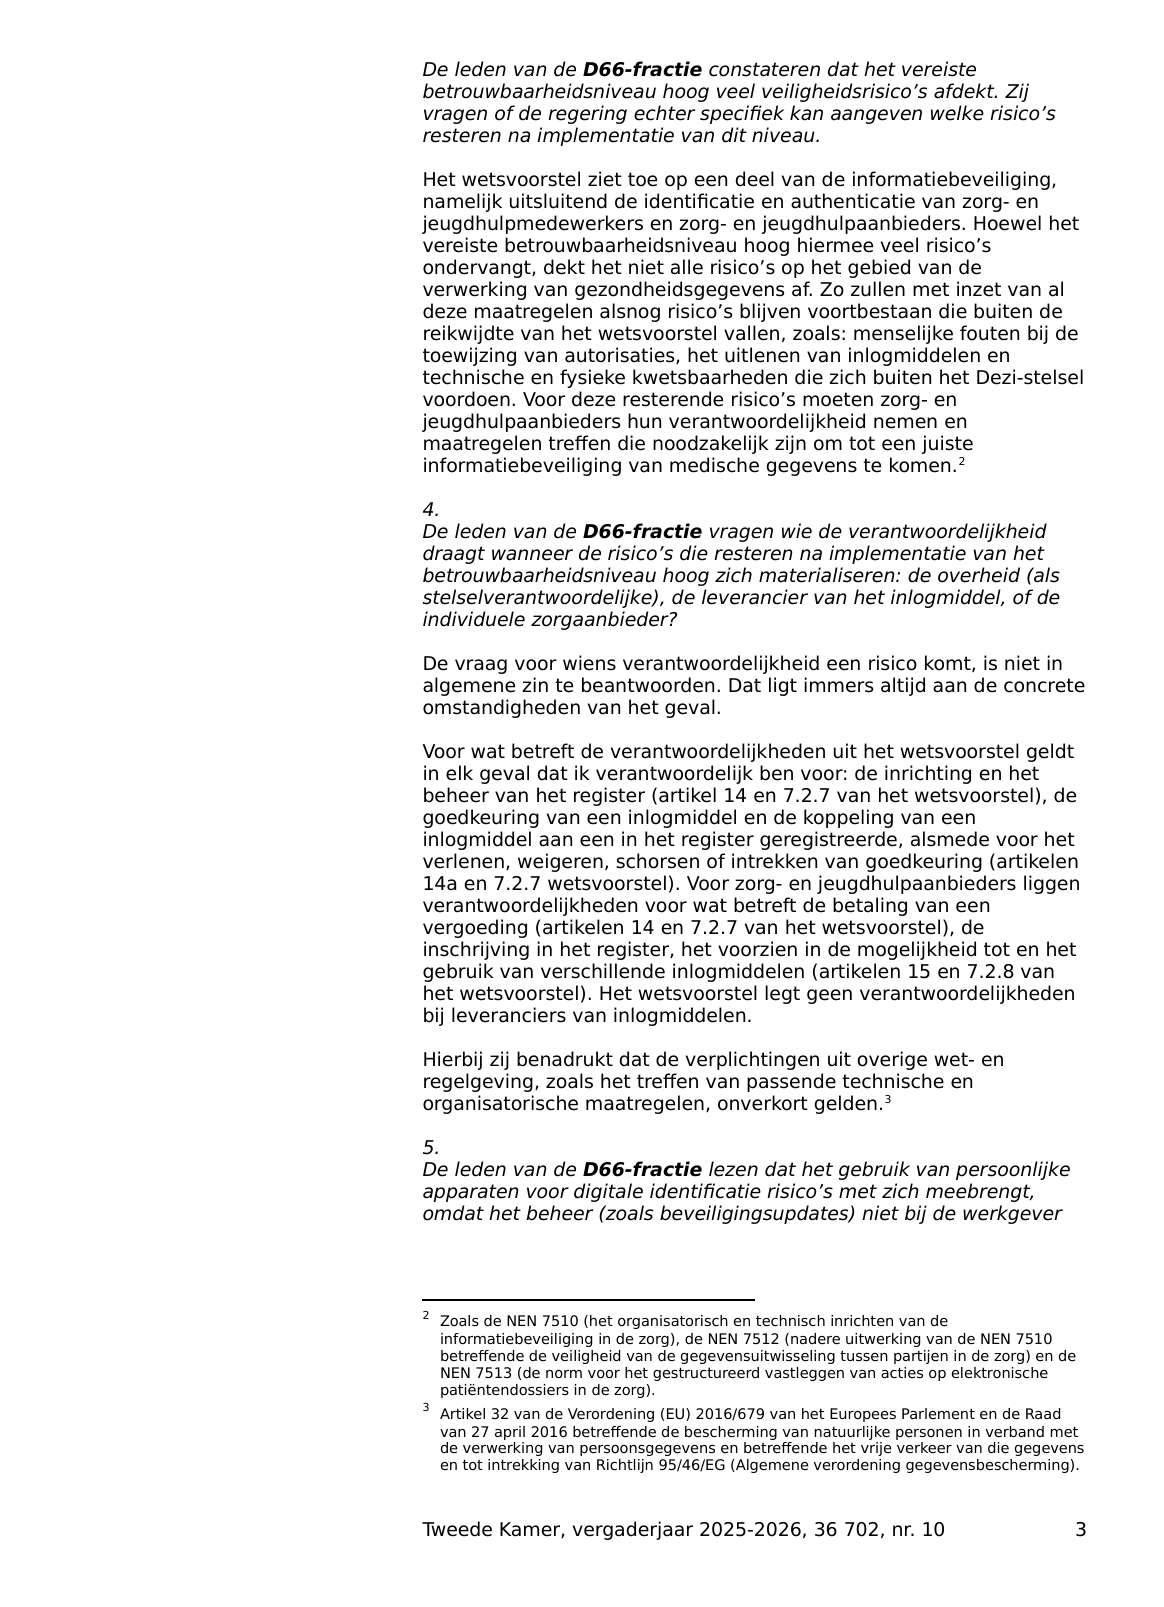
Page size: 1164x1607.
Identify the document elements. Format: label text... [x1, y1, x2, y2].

text 4. [422, 499, 1087, 521]
text Voor wat betreft de verantwoordelijkheden uit het wetsvoorstel geldt in elk geval dat ik verantwoordelijk ben voor: de inrichting en het beheer van het register (artikel 14 en 7.2.7 van het wetsvoorstel), de goedkeuring van een inlogmiddel en de koppeling van een inlogmiddel aan een in het register geregistreerde, alsmede voor het verlenen, weigeren, schorsen of intrekken van goedkeuring (artikelen 14a en 7.2.7 wetsvoorstel). Voor zorg- en jeugdhulpaanbieders liggen verantwoordelijkheden voor wat betreft de betaling van een vergoeding (artikelen 14 en 7.2.7 van het wetsvoorstel), de inschrijving in het register, het voorzien in de mogelijkheid tot en het gebruik van verschillende inlogmiddelen (artikelen 15 en 7.2.8 van het wetsvoorstel). Het wetsvoorstel legt geen verantwoordelijkheden bij leveranciers van inlogmiddelen. [422, 741, 1087, 1027]
text De leden van de D66-fractie lezen dat het gebruik van persoonlijke apparaten voor digitale identificatie risico’s met zich meebrengt, omdat het beheer (zoals beveiligingsupdates) niet bij de werkgever [422, 1159, 1087, 1225]
text Zoals de NEN 7510 (het organisatorisch en technisch inrichten van de informatiebeveiliging in de zorg), de NEN 7512 (nadere uitwerking van de NEN 7510 betreffende de veiligheid van de gegevensuitwisseling tussen partijen in de zorg) en de NEN 7513 (de norm voor het gestructureerd vastleggen van acties op elektronische patiëntendossiers in de zorg). [422, 1309, 1087, 1399]
text De leden van de D66-fractie vragen wie de verantwoordelijkheid draagt wanneer de risico’s die resteren na implementatie van het betrouwbaarheidsniveau hoog zich materialiseren: de overheid (als stelselverantwoordelijke), de leverancier van het inlogmiddel, of de individuele zorgaanbieder? [422, 521, 1087, 631]
text De leden van de D66-fractie constateren dat het vereiste betrouwbaarheidsniveau hoog veel veiligheidsrisico’s afdekt. Zij vragen of de regering echter specifiek kan aangeven welke risico’s resteren na implementatie van dit niveau. [422, 59, 1087, 147]
text Hierbij zij benadrukt dat de verplichtingen uit overige wet- en regelgeving, zoals het treffen van passende technische en organisatorische maatregelen, onverkort gelden. [422, 1049, 1087, 1115]
text Het wetsvoorstel ziet toe op een deel van de informatiebeveiliging, namelijk uitsluitend de identificatie en authenticatie van zorg- en jeugdhulpmedewerkers en zorg- en jeugdhulpaanbieders. Hoewel het vereiste betrouwbaarheidsniveau hoog hiermee veel risico’s ondervangt, dekt het niet alle risico’s op het gebied van de verwerking van gezondheidsgegevens af. Zo zullen met inzet van al deze maatregelen alsnog risico’s blijven voortbestaan die buiten de reikwijdte van het wetsvoorstel vallen, zoals: menselijke fouten bij de toewijzing van autorisaties, het uitlenen van inlogmiddelen en technische en fysieke kwetsbaarheden die zich buiten het Dezi-stelsel voordoen. Voor deze resterende risico’s moeten zorg- en jeugdhulpaanbieders hun verantwoordelijkheid nemen en maatregelen treffen die noodzakelijk zijn om tot een juiste informatiebeveiliging van medische gegevens te komen. [422, 169, 1087, 477]
text Artikel 32 van de Verordening (EU) 2016/679 van het Europees Parlement en de Raad van 27 april 2016 betreffende de bescherming van natuurlijke personen in verband met de verwerking van persoonsgegevens en betreffende het vrije verkeer van die gegevens en tot intrekking van Richtlijn 95/46/EG (Algemene verordening gegevensbescherming). [422, 1402, 1087, 1474]
text 5. [422, 1137, 1087, 1159]
text De vraag voor wiens verantwoordelijkheid een risico komt, is niet in algemene zin te beantwoorden. Dat ligt immers altijd aan de concrete omstandigheden van het geval. [422, 653, 1087, 719]
